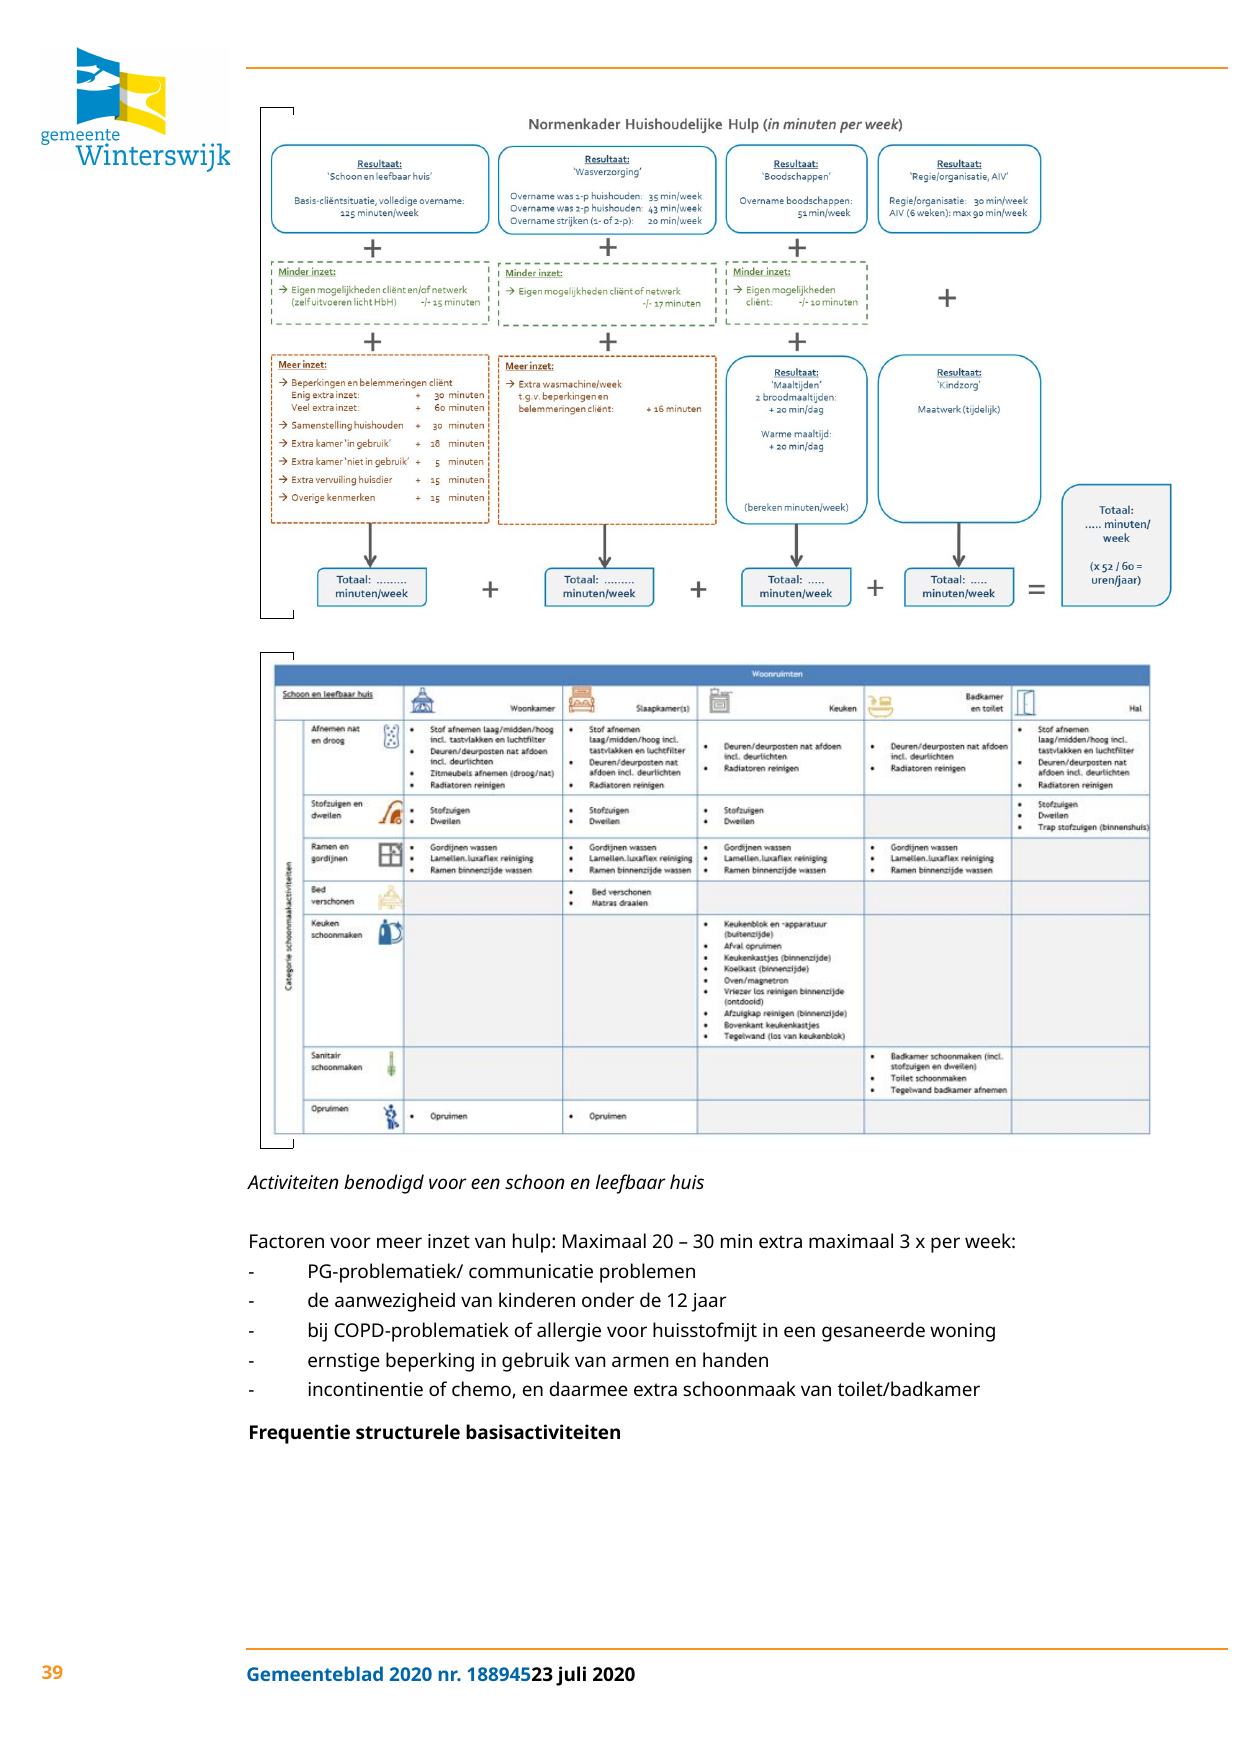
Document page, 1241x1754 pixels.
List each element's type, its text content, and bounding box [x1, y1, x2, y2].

picture [268, 115, 1173, 610]
text Factoren voor meer inzet van hulp: Maximaal 20 – 30 min extra maximaal 3 x per week: [248, 1228, 1152, 1254]
list incontinentie of chemo, en daarmee extra schoonmaak van toilet/badkamer [248, 1376, 1152, 1402]
picture [268, 660, 1155, 1139]
text Frequentie structurele basisactiviteiten [248, 1419, 1152, 1445]
picture [225, 153, 231, 162]
picture [41, 47, 231, 172]
list PG-problematiek/ communicatie problemen [248, 1258, 1152, 1284]
text Activiteiten benodigd voor een schoon en leefbaar huis [248, 1169, 1152, 1195]
list bij COPD-problematiek of allergie voor huisstofmijt in een gesaneerde woning [248, 1317, 1152, 1343]
list de aanwezigheid van kinderen onder de 12 jaar [248, 1288, 1152, 1313]
list ernstige beperking in gebruik van armen en handen [248, 1347, 1152, 1372]
